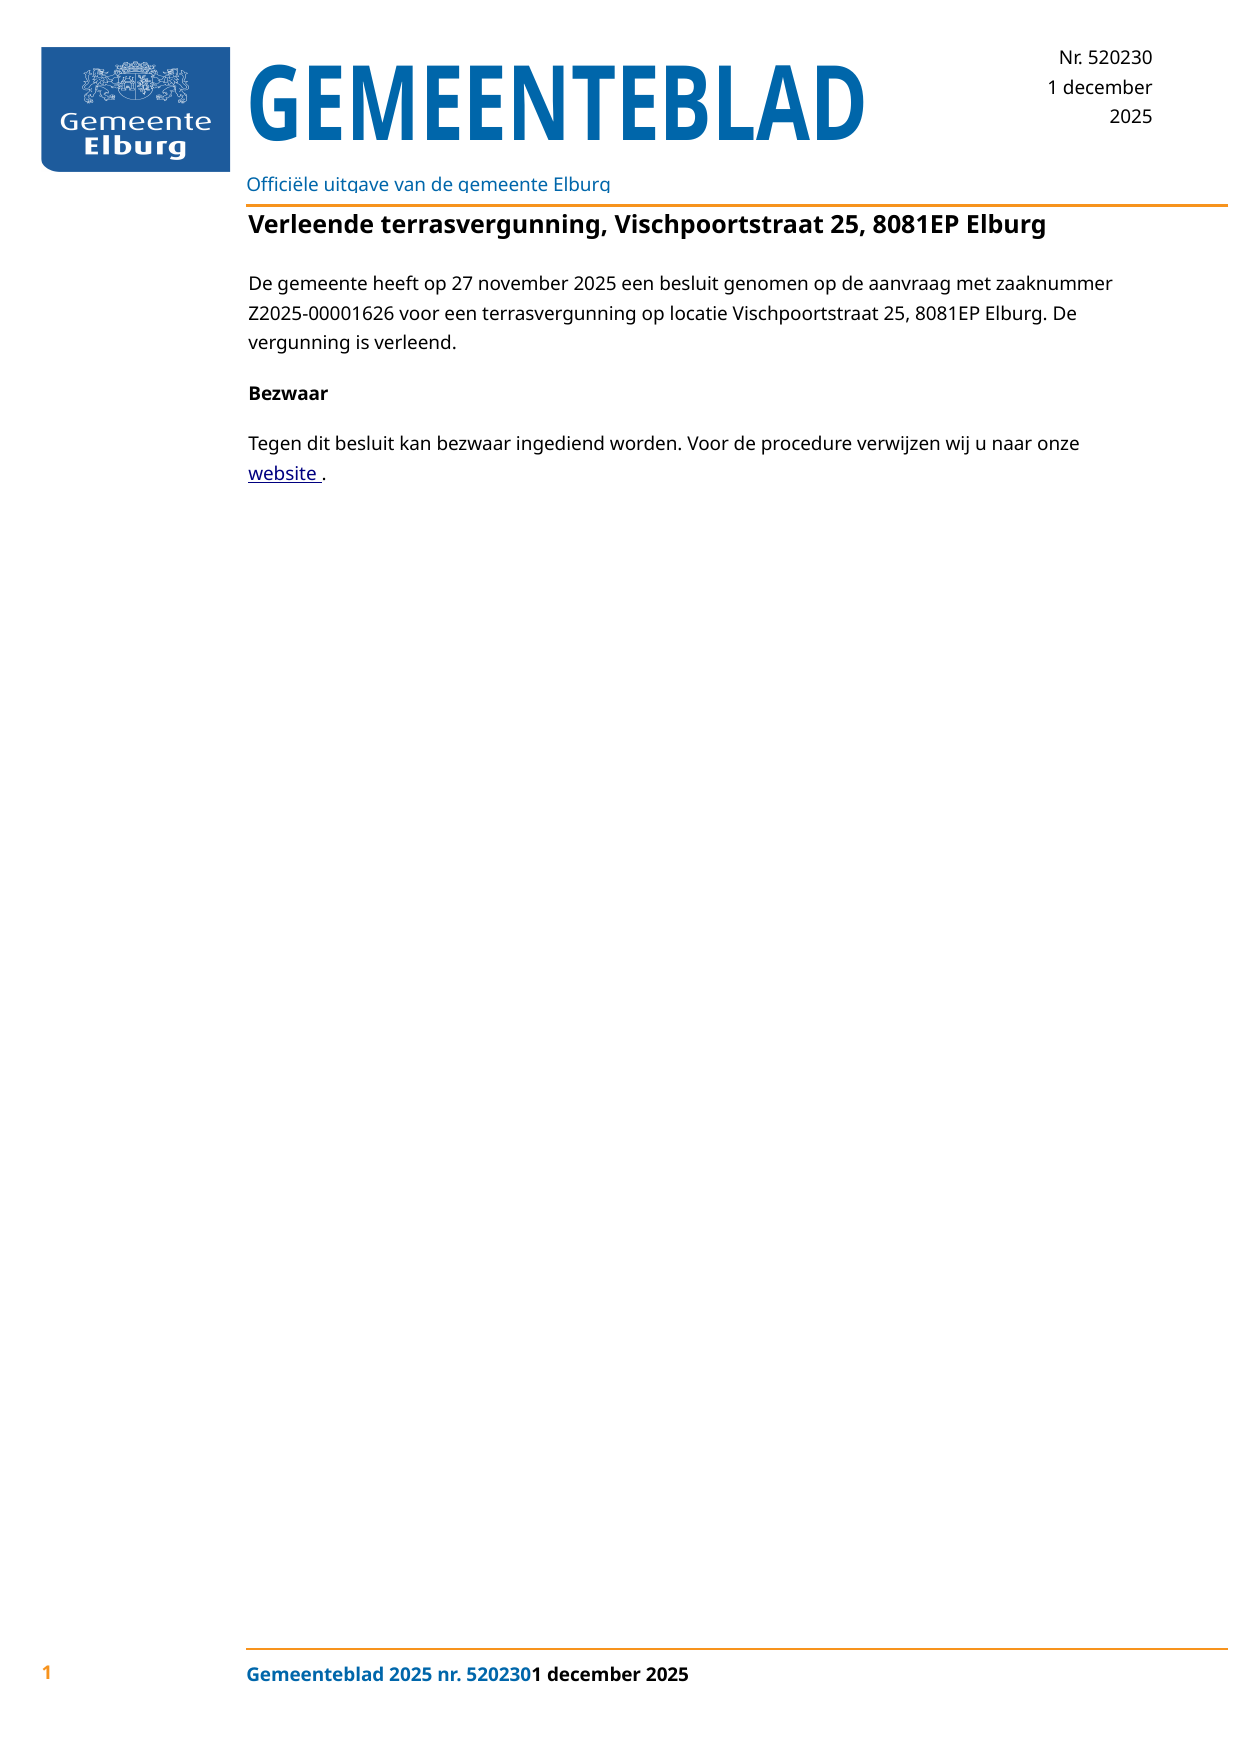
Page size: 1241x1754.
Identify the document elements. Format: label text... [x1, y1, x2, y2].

text Bezwaar [248, 380, 1152, 406]
text Tegen dit besluit kan bezwaar ingediend worden. Voor de procedure verwijzen wij u naar onze website . [248, 430, 1152, 486]
picture [41, 47, 231, 172]
text De gemeente heeft op 27 november 2025 een besluit genomen op de aanvraag met zaaknummer Z2025-00001626 voor een terrasvergunning op locatie Vischpoortstraat 25, 8081EP Elburg. De vergunning is verleend. [248, 270, 1152, 355]
text Verleende terrasvergunning, Vischpoortstraat 25, 8081EP Elburg [248, 207, 1152, 241]
